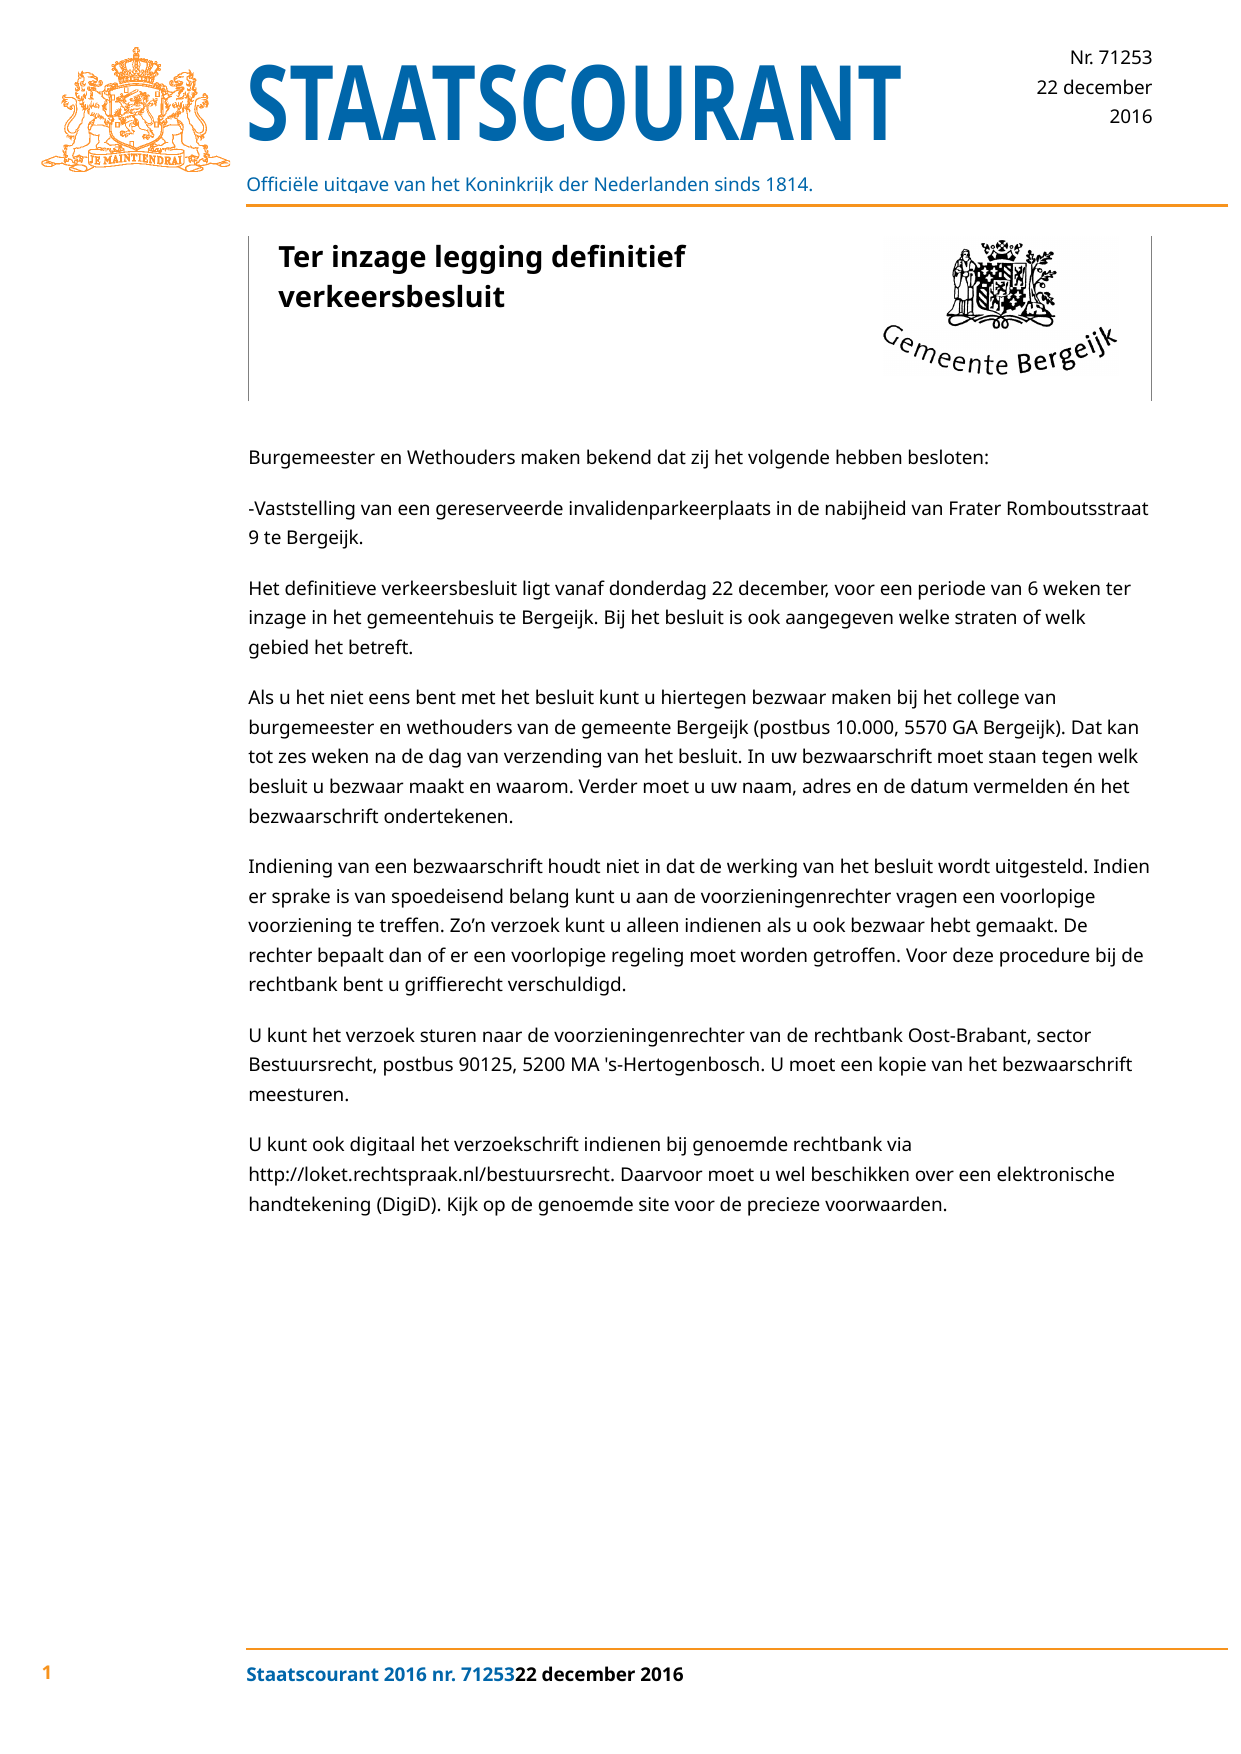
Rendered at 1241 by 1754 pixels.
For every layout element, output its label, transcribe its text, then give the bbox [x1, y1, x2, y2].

text Indiening van een bezwaarschrift houdt niet in dat de werking van het besluit wordt uitgesteld. Indien er sprake is van spoedeisend belang kunt u aan de voorzieningenrechter vragen een voorlopige voorziening te treffen. Zo’n verzoek kunt u alleen indienen als u ook bezwaar hebt gemaakt. De rechter bepaalt dan of er een voorlopige regeling moet worden getroffen. Voor deze procedure bij de rechtbank bent u griffierecht verschuldigd. [248, 853, 1152, 997]
picture [41, 47, 231, 172]
text Als u het niet eens bent met het besluit kunt u hiertegen bezwaar maken bij het college van burgemeester en wethouders van de gemeente Bergeijk (postbus 10.000, 5570 GA Bergeijk). Dat kan tot zes weken na de dag van verzending van het besluit. In uw bezwaarschrift moet staan tegen welk besluit u bezwaar maakt en waarom. Verder moet u uw naam, adres en de datum vermelden én het bezwaarschrift ondertekenen. [248, 684, 1152, 828]
text U kunt ook digitaal het verzoekschrift indienen bij genoemde rechtbank via http://loket.rechtspraak.nl/bestuursrecht. Daarvoor moet u wel beschikken over een elektronische handtekening (DigiD). Kijk op de genoemde site voor de precieze voorwaarden. [248, 1132, 1152, 1216]
picture [882, 236, 1119, 376]
table_header [850, 236, 1151, 401]
text -Vaststelling van een gereserveerde invalidenparkeerplaats in de nabijheid van Frater Romboutsstraat 9 te Bergeijk. [248, 495, 1152, 550]
text Burgemeester en Wethouders maken bekend dat zij het volgende hebben besloten: [248, 444, 1152, 470]
table_header Ter inzage legging definitief verkeersbesluit [249, 236, 850, 401]
text Het definitieve verkeersbesluit ligt vanaf donderdag 22 december, voor een periode van 6 weken ter inzage in het gemeentehuis te Bergeijk. Bij het besluit is ook aangegeven welke straten of welk gebied het betreft. [248, 575, 1152, 660]
text U kunt het verzoek sturen naar de voorzieningenrechter van de rechtbank Oost-Brabant, sector Bestuursrecht, postbus 90125, 5200 MA 's-Hertogenbosch. U moet een kopie van het bezwaarschrift meesturen. [248, 1022, 1152, 1107]
